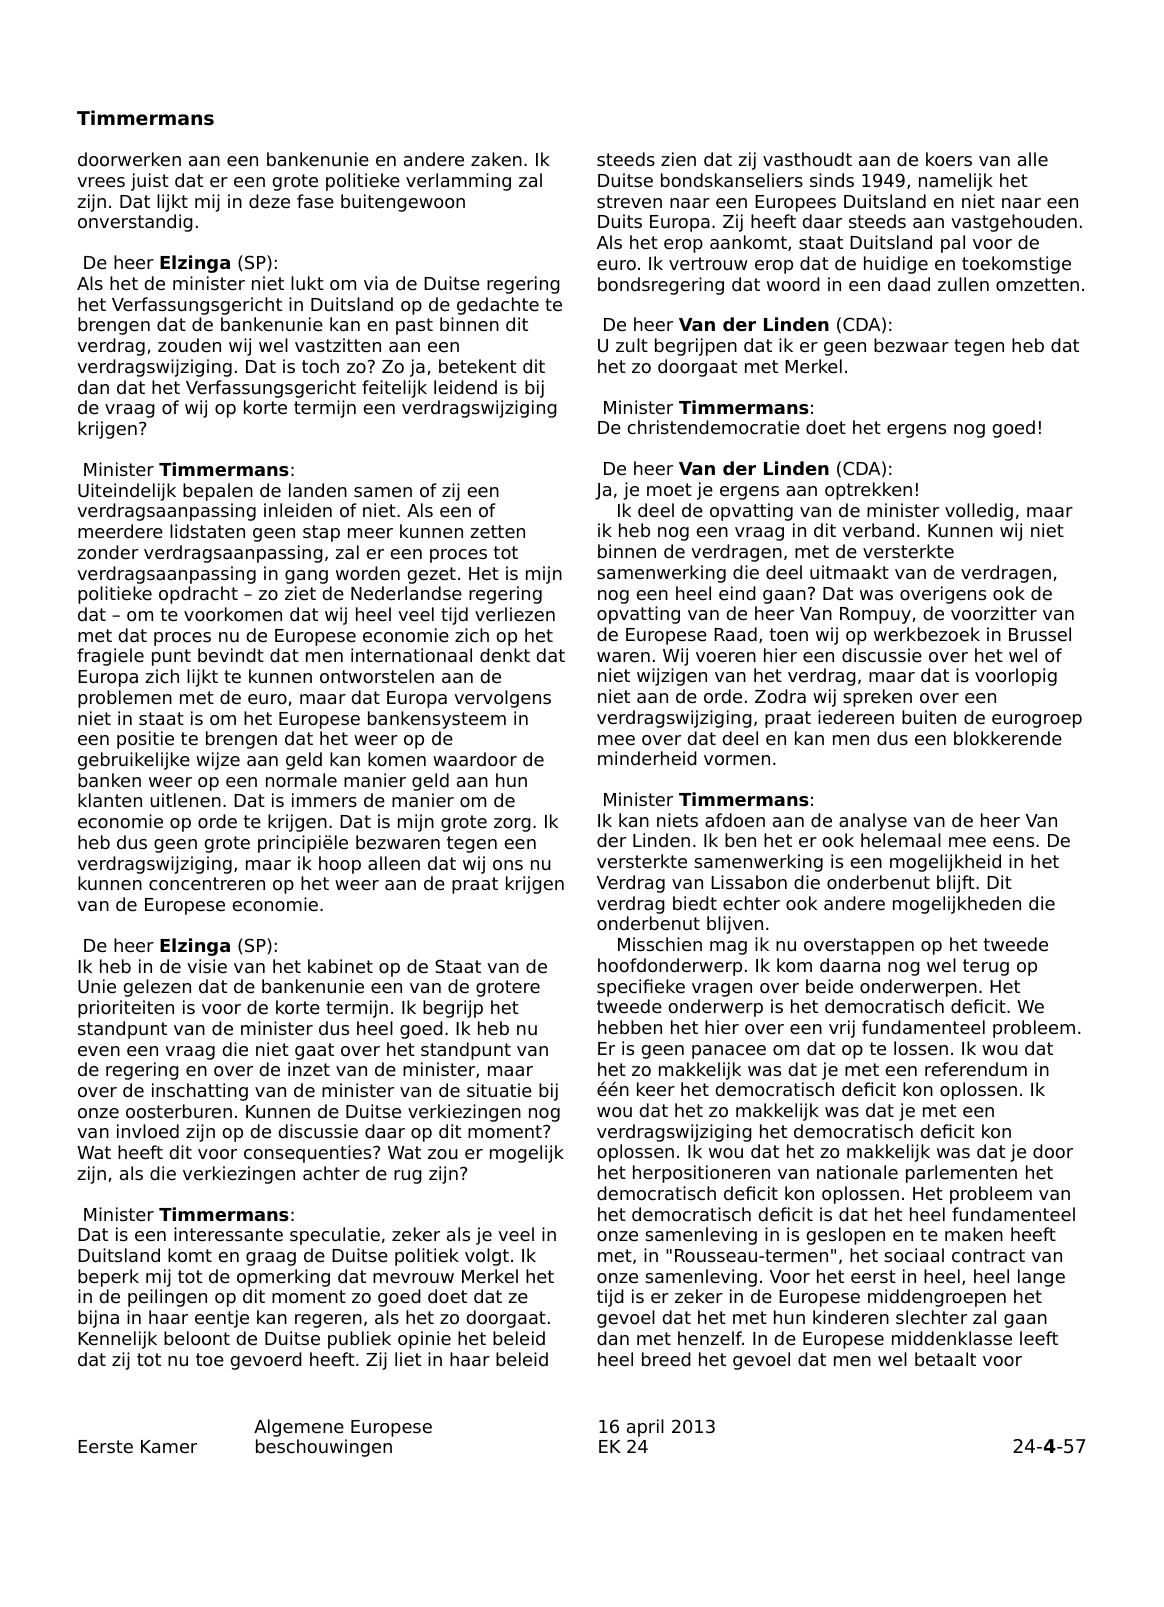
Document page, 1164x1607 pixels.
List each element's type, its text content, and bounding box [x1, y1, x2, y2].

text Ja, je moet je ergens aan optrekken! [596, 480, 1087, 500]
text doorwerken aan een bankenunie en andere zaken. Ik vrees juist dat er een grote politieke verlamming zal zijn. Dat lijkt mij in deze fase buitengewoon onverstandig. [77, 150, 567, 233]
text Als het de minister niet lukt om via de Duitse regering het Verfassungsgericht in Duitsland op de gedachte te brengen dat de bankenunie kan en past binnen dit verdrag, zouden wij wel vastzitten aan een verdragswijziging. Dat is toch zo? Zo ja, betekent dit dan dat het Verfassungsgericht feitelijk leidend is bij de vraag of wij op korte termijn een verdragswijziging krijgen? [77, 274, 567, 440]
text Minister Timmermans: [596, 790, 1087, 811]
text Ik heb in de visie van het kabinet op de Staat van de Unie gelezen dat de bankenunie een van de grotere prioriteiten is voor de korte termijn. Ik begrijp het standpunt van de minister dus heel goed. Ik heb nu even een vraag die niet gaat over het standpunt van de regering en over de inzet van de minister, maar over de inschatting van de minister van de situatie bij onze oosterburen. Kunnen de Duitse verkiezingen nog van invloed zijn op de discussie daar op dit moment? Wat heeft dit voor consequenties? Wat zou er mogelijk zijn, als die verkiezingen achter de rug zijn? [77, 956, 567, 1184]
text steeds zien dat zij vasthoudt aan de koers van alle Duitse bondskanseliers sinds 1949, namelijk het streven naar een Europees Duitsland en niet naar een Duits Europa. Zij heeft daar steeds aan vastgehouden. Als het erop aankomt, staat Duitsland pal voor de euro. Ik vertrouw erop dat de huidige en toekomstige bondsregering dat woord in een daad zullen omzetten. [596, 150, 1087, 295]
text Misschien mag ik nu overstappen op het tweede hoofdonderwerp. Ik kom daarna nog wel terug op specifieke vragen over beide onderwerpen. Het tweede onderwerp is het democratisch deficit. We hebben het hier over een vrij fundamenteel probleem. Er is geen panacee om dat op te lossen. Ik wou dat het zo makkelijk was dat je met een referendum in één keer het democratisch deficit kon oplossen. Ik wou dat het zo makkelijk was dat je met een verdragswijziging het democratisch deficit kon oplossen. Ik wou dat het zo makkelijk was dat je door het herpositioneren van nationale parlementen het democratisch deficit kon oplossen. Het probleem van het democratisch deficit is dat het heel fundamenteel onze samenleving in is geslopen en te maken heeft met, in "Rousseau-termen", het sociaal contract van onze samenleving. Voor het eerst in heel, heel lange tijd is er zeker in de Europese middengroepen het gevoel dat het met hun kinderen slechter zal gaan dan met henzelf. In de Europese middenklasse leeft heel breed het gevoel dat men wel betaalt voor [596, 935, 1087, 1370]
text Uiteindelijk bepalen de landen samen of zij een verdragsaanpassing inleiden of niet. Als een of meerdere lidstaten geen stap meer kunnen zetten zonder verdragsaanpassing, zal er een proces tot verdragsaanpassing in gang worden gezet. Het is mijn politieke opdracht – zo ziet de Nederlandse regering dat – om te voorkomen dat wij heel veel tijd verliezen met dat proces nu de Europese economie zich op het fragiele punt bevindt dat men internationaal denkt dat Europa zich lijkt te kunnen ontworstelen aan de problemen met de euro, maar dat Europa vervolgens niet in staat is om het Europese bankensysteem in een positie te brengen dat het weer op de gebruikelijke wijze aan geld kan komen waardoor de banken weer op een normale manier geld aan hun klanten uitlenen. Dat is immers de manier om de economie op orde te krijgen. Dat is mijn grote zorg. Ik heb dus geen grote principiële bezwaren tegen een verdragswijziging, maar ik hoop alleen dat wij ons nu kunnen concentreren op het weer aan de praat krijgen van de Europese economie. [77, 480, 567, 916]
text Ik deel de opvatting van de minister volledig, maar ik heb nog een vraag in dit verband. Kunnen wij niet binnen de verdragen, met de versterkte samenwerking die deel uitmaakt van de verdragen, nog een heel eind gaan? Dat was overigens ook de opvatting van de heer Van Rompuy, de voorzitter van de Europese Raad, toen wij op werkbezoek in Brussel waren. Wij voeren hier een discussie over het wel of niet wijzigen van het verdrag, maar dat is voorlopig niet aan de orde. Zodra wij spreken over een verdragswijziging, praat iedereen buiten de eurogroep mee over dat deel en kan men dus een blokkerende minderheid vormen. [596, 500, 1087, 770]
text De heer Van der Linden (CDA): [596, 315, 1087, 336]
text Ik kan niets afdoen aan de analyse van de heer Van der Linden. Ik ben het er ook helemaal mee eens. De versterkte samenwerking is een mogelijkheid in het Verdrag van Lissabon die onderbenut blijft. Dit verdrag biedt echter ook andere mogelijkheden die onderbenut blijven. [596, 811, 1087, 935]
text U zult begrijpen dat ik er geen bezwaar tegen heb dat het zo doorgaat met Merkel. [596, 336, 1087, 377]
text De heer Elzinga (SP): [77, 936, 567, 956]
text Minister Timmermans: [596, 397, 1087, 418]
text De christendemocratie doet het ergens nog goed! [596, 418, 1087, 439]
text Minister Timmermans: [77, 460, 567, 480]
text De heer Elzinga (SP): [77, 253, 567, 274]
text Dat is een interessante speculatie, zeker als je veel in Duitsland komt en graag de Duitse politiek volgt. Ik beperk mij tot de opmerking dat mevrouw Merkel het in de peilingen op dit moment zo goed doet dat ze bijna in haar eentje kan regeren, als het zo doorgaat. Kennelijk beloont de Duitse publiek opinie het beleid dat zij tot nu toe gevoerd heeft. Zij liet in haar beleid [77, 1225, 567, 1370]
text De heer Van der Linden (CDA): [596, 459, 1087, 480]
text Minister Timmermans: [77, 1204, 567, 1225]
